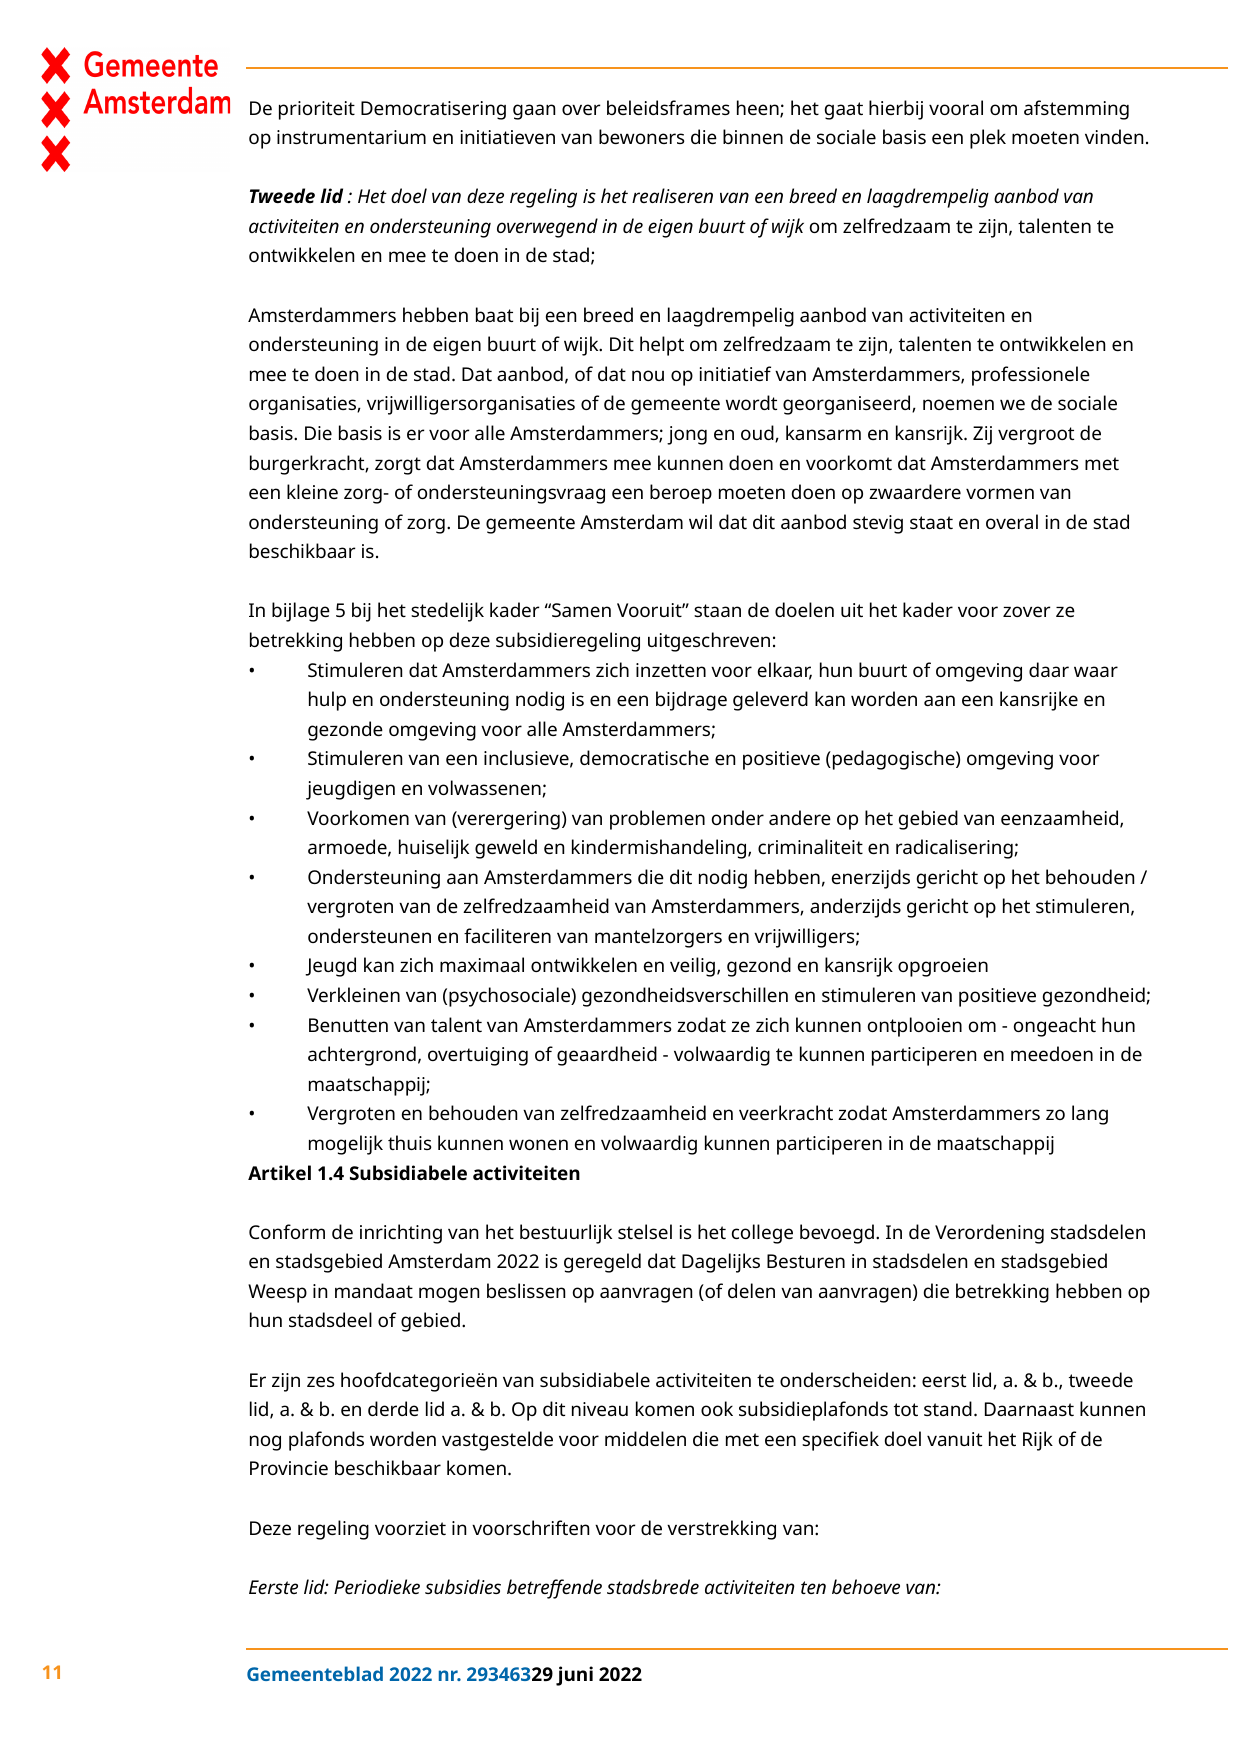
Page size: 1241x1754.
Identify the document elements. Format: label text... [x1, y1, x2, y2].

list Vergroten en behouden van zelfredzaamheid en veerkracht zodat Amsterdammers zo lang mogelijk thuis kunnen wonen en volwaardig kunnen participeren in de maatschappij [248, 1101, 1152, 1156]
list Stimuleren dat Amsterdammers zich inzetten voor elkaar, hun buurt of omgeving daar waar hulp en ondersteuning nodig is en een bijdrage geleverd kan worden aan een kansrijke en gezonde omgeving voor alle Amsterdammers; [248, 657, 1152, 742]
list Ondersteuning aan Amsterdammers die dit nodig hebben, enerzijds gericht op het behouden / vergroten van de zelfredzaamheid van Amsterdammers, anderzijds gericht op het stimuleren, ondersteunen en faciliteren van mantelzorgers en vrijwilligers; [248, 864, 1152, 949]
list Benutten van talent van Amsterdammers zodat ze zich kunnen ontplooien om - ongeacht hun achtergrond, overtuiging of geaardheid - volwaardig te kunnen participeren en meedoen in de maatschappij; [248, 1012, 1152, 1097]
list Verkleinen van (psychosociale) gezondheidsverschillen en stimuleren van positieve gezondheid; [248, 982, 1152, 1008]
list Voorkomen van (verergering) van problemen onder andere op het gebied van eenzaamheid, armoede, huiselijk geweld en kindermishandeling, criminaliteit en radicalisering; [248, 805, 1152, 860]
text Deze regeling voorziet in voorschriften voor de verstrekking van: [248, 1515, 1152, 1541]
text Er zijn zes hoofdcategorieën van subsidiabele activiteiten te onderscheiden: eerst lid, a. & b., tweede lid, a. & b. en derde lid a. & b. Op dit niveau komen ook subsidieplafonds tot stand. Daarnaast kunnen nog plafonds worden vastgestelde voor middelen die met een specifiek doel vanuit het Rijk of de Provincie beschikbaar komen. [248, 1367, 1152, 1481]
text Artikel 1.4 Subsidiabele activiteiten [248, 1160, 1152, 1186]
text Eerste lid: Periodieke subsidies betreffende stadsbrede activiteiten ten behoeve van: [248, 1574, 1152, 1600]
text Amsterdammers hebben baat bij een breed en laagdrempelig aanbod van activiteiten en ondersteuning in de eigen buurt of wijk. Dit helpt om zelfredzaam te zijn, talenten te ontwikkelen en mee te doen in de stad. Dat aanbod, of dat nou op initiatief van Amsterdammers, professionele organisaties, vrijwilligersorganisaties of de gemeente wordt georganiseerd, noemen we de sociale basis. Die basis is er voor alle Amsterdammers; jong en oud, kansarm en kansrijk. Zij vergroot de burgerkracht, zorgt dat Amsterdammers mee kunnen doen en voorkomt dat Amsterdammers met een kleine zorg- of ondersteuningsvraag een beroep moeten doen op zwaardere vormen van ondersteuning of zorg. De gemeente Amsterdam wil dat dit aanbod stevig staat en overal in de stad beschikbaar is. [248, 302, 1152, 564]
text Conform de inrichting van het bestuurlijk stelsel is het college bevoegd. In de Verordening stadsdelen en stadsgebied Amsterdam 2022 is geregeld dat Dagelijks Besturen in stadsdelen en stadsgebied Weesp in mandaat mogen beslissen op aanvragen (of delen van aanvragen) die betrekking hebben op hun stadsdeel of gebied. [248, 1219, 1152, 1333]
list Jeugd kan zich maximaal ontwikkelen en veilig, gezond en kansrijk opgroeien [248, 953, 1152, 978]
text In bijlage 5 bij het stedelijk kader “Samen Vooruit” staan de doelen uit het kader voor zover ze betrekking hebben op deze subsidieregeling uitgeschreven: [248, 598, 1152, 653]
text De prioriteit Democratisering gaan over beleidsframes heen; het gaat hierbij vooral om afstemming op instrumentarium en initiatieven van bewoners die binnen de sociale basis een plek moeten vinden. [248, 95, 1152, 150]
list Stimuleren van een inclusieve, democratische en positieve (pedagogische) omgeving voor jeugdigen en volwassenen; [248, 746, 1152, 801]
picture [41, 47, 231, 172]
text Tweede lid : Het doel van deze regeling is het realiseren van een breed en laagdrempelig aanbod van activiteiten en ondersteuning overwegend in de eigen buurt of wijk om zelfredzaam te zijn, talenten te ontwikkelen en mee te doen in de stad; [248, 183, 1152, 268]
